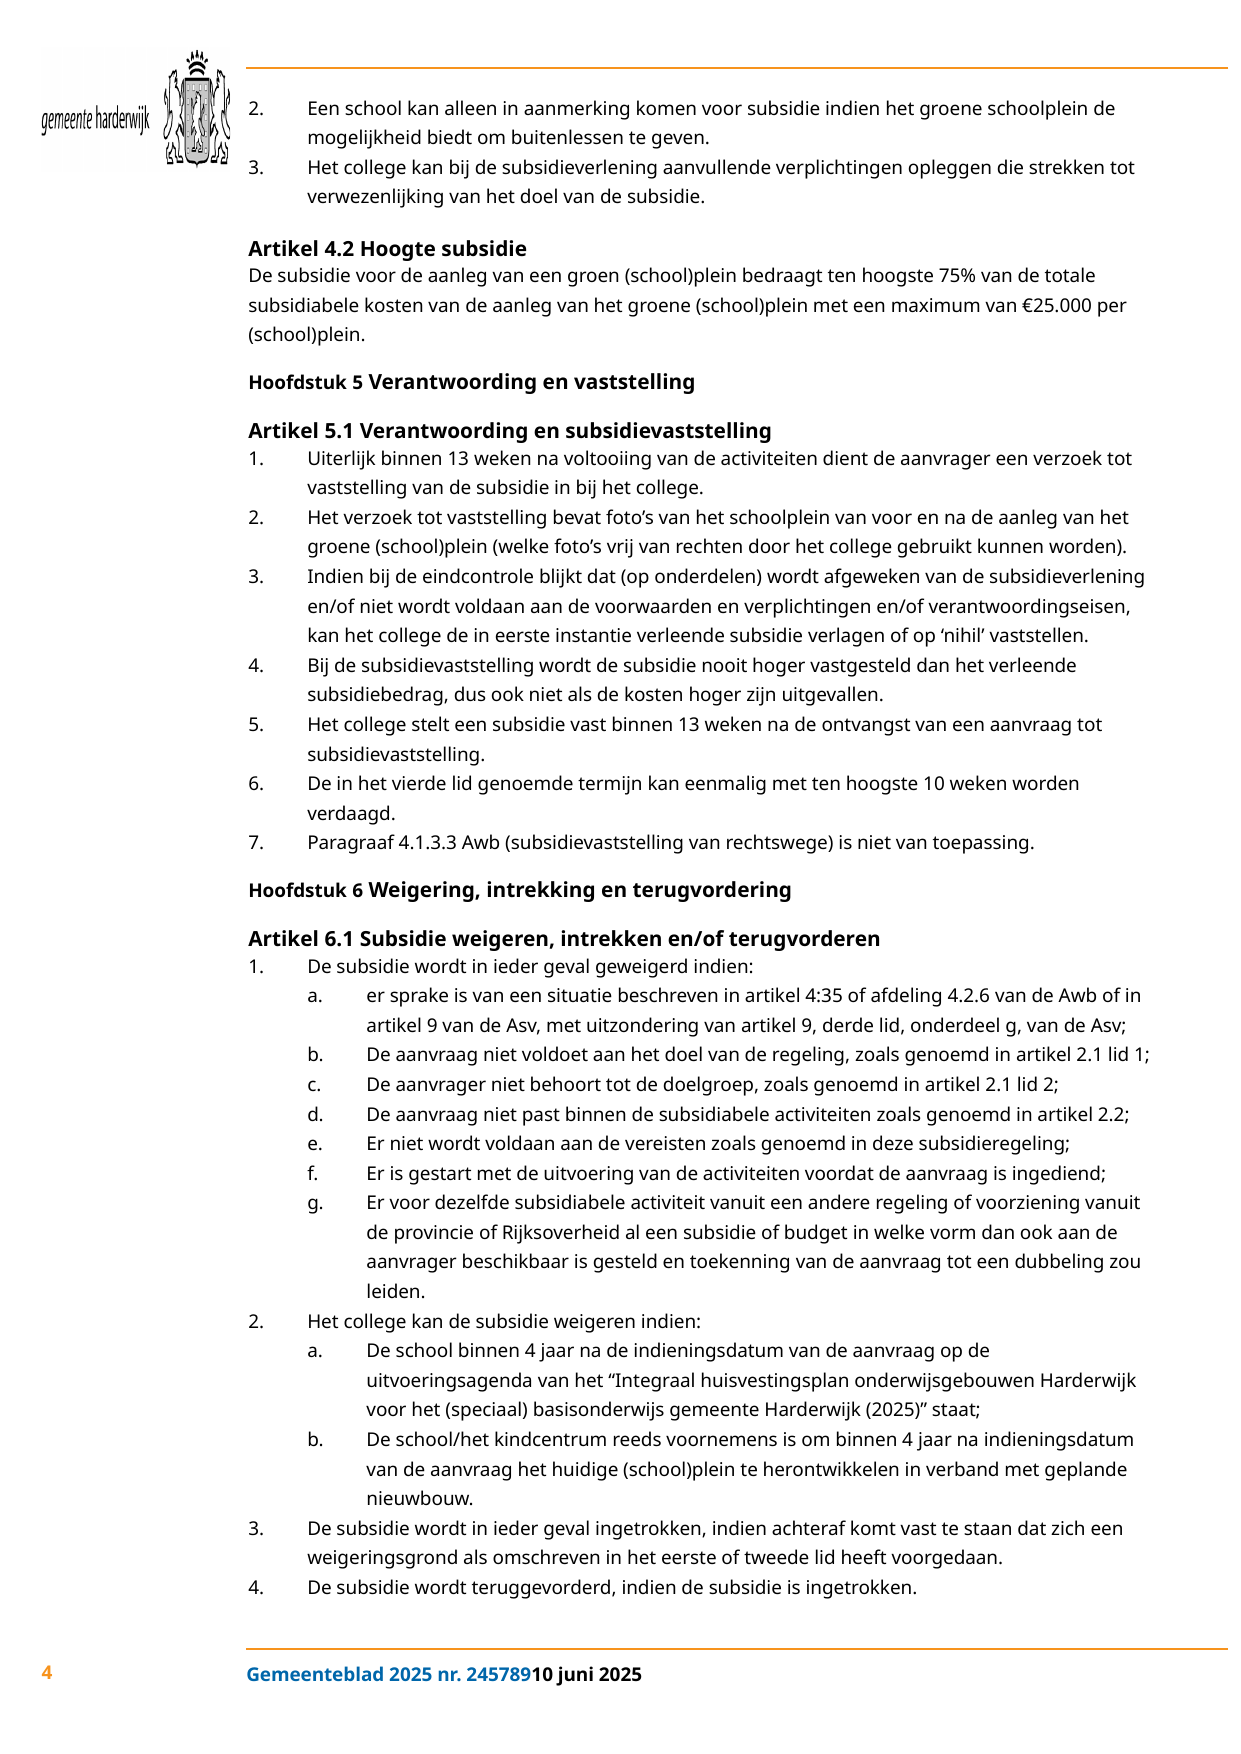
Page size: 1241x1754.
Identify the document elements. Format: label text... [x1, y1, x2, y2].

list er sprake is van een situatie beschreven in artikel 4:35 of afdeling 4.2.6 van de Awb of in artikel 9 van de Asv, met uitzondering van artikel 9, derde lid, onderdeel g, van de Asv; [307, 982, 1152, 1038]
text Artikel 6.1 Subsidie weigeren, intrekken en/of terugvorderen [248, 924, 1152, 953]
list De subsidie wordt teruggevorderd, indien de subsidie is ingetrokken. [248, 1574, 1152, 1600]
list De aanvrager niet behoort tot de doelgroep, zoals genoemd in artikel 2.1 lid 2; [307, 1071, 1152, 1097]
text Artikel 5.1 Verantwoording en subsidievaststelling [248, 416, 1152, 445]
list Het college kan bij de subsidieverlening aanvullende verplichtingen opleggen die strekken tot verwezenlijking van het doel van de subsidie. [248, 154, 1152, 209]
list De school binnen 4 jaar na de indieningsdatum van de aanvraag op de uitvoeringsagenda van het “Integraal huisvestingsplan onderwijsgebouwen Harderwijk voor het (speciaal) basisonderwijs gemeente Harderwijk (2025)” staat; [307, 1337, 1152, 1422]
list Indien bij de eindcontrole blijkt dat (op onderdelen) wordt afgeweken van de subsidieverlening en/of niet wordt voldaan aan de voorwaarden en verplichtingen en/of verantwoordingseisen, kan het college de in eerste instantie verleende subsidie verlagen of op ‘nihil’ vaststellen. [248, 563, 1152, 648]
list Bij de subsidievaststelling wordt de subsidie nooit hoger vastgesteld dan het verleende subsidiebedrag, dus ook niet als de kosten hoger zijn uitgevallen. [248, 652, 1152, 707]
list Het college stelt een subsidie vast binnen 13 weken na de ontvangst van een aanvraag tot subsidievaststelling. [248, 711, 1152, 766]
text Hoofdstuk 5 Verantwoording en vaststelling [248, 367, 1152, 396]
list De aanvraag niet past binnen de subsidiabele activiteiten zoals genoemd in artikel 2.2; [307, 1101, 1152, 1126]
list Paragraaf 4.1.3.3 Awb (subsidievaststelling van rechtswege) is niet van toepassing. [248, 829, 1152, 855]
picture [41, 47, 231, 172]
list Er niet wordt voldaan aan de vereisten zoals genoemd in deze subsidieregeling; [307, 1130, 1152, 1156]
list Een school kan alleen in aanmerking komen voor subsidie indien het groene schoolplein de mogelijkheid biedt om buitenlessen te geven. [248, 95, 1152, 150]
list Uiterlijk binnen 13 weken na voltooiing van de activiteiten dient de aanvrager een verzoek tot vaststelling van de subsidie in bij het college. [248, 445, 1152, 500]
list De subsidie wordt in ieder geval ingetrokken, indien achteraf komt vast te staan dat zich een weigeringsgrond als omschreven in het eerste of tweede lid heeft voorgedaan. [248, 1515, 1152, 1570]
text Hoofdstuk 6 Weigering, intrekking en terugvordering [248, 875, 1152, 903]
list Er is gestart met de uitvoering van de activiteiten voordat de aanvraag is ingediend; [307, 1160, 1152, 1186]
list De school/het kindcentrum reeds voornemens is om binnen 4 jaar na indieningsdatum van de aanvraag het huidige (school)plein te herontwikkelen in verband met geplande nieuwbouw. [307, 1426, 1152, 1511]
list Het college kan de subsidie weigeren indien: [248, 1308, 1152, 1333]
text De subsidie voor de aanleg van een groen (school)plein bedraagt ten hoogste 75% van de totale subsidiabele kosten van de aanleg van het groene (school)plein met een maximum van €25.000 per (school)plein. [248, 262, 1152, 347]
list De subsidie wordt in ieder geval geweigerd indien: [248, 953, 1152, 978]
list Er voor dezelfde subsidiabele activiteit vanuit een andere regeling of voorziening vanuit de provincie of Rijksoverheid al een subsidie of budget in welke vorm dan ook aan de aanvrager beschikbaar is gesteld en toekenning van de aanvraag tot een dubbeling zou leiden. [307, 1189, 1152, 1304]
list De in het vierde lid genoemde termijn kan eenmalig met ten hoogste 10 weken worden verdaagd. [248, 770, 1152, 826]
text Artikel 4.2 Hoogte subsidie [248, 234, 1152, 262]
list De aanvraag niet voldoet aan het doel van de regeling, zoals genoemd in artikel 2.1 lid 1; [307, 1042, 1152, 1067]
list Het verzoek tot vaststelling bevat foto’s van het schoolplein van voor en na de aanleg van het groene (school)plein (welke foto’s vrij van rechten door het college gebruikt kunnen worden). [248, 504, 1152, 559]
